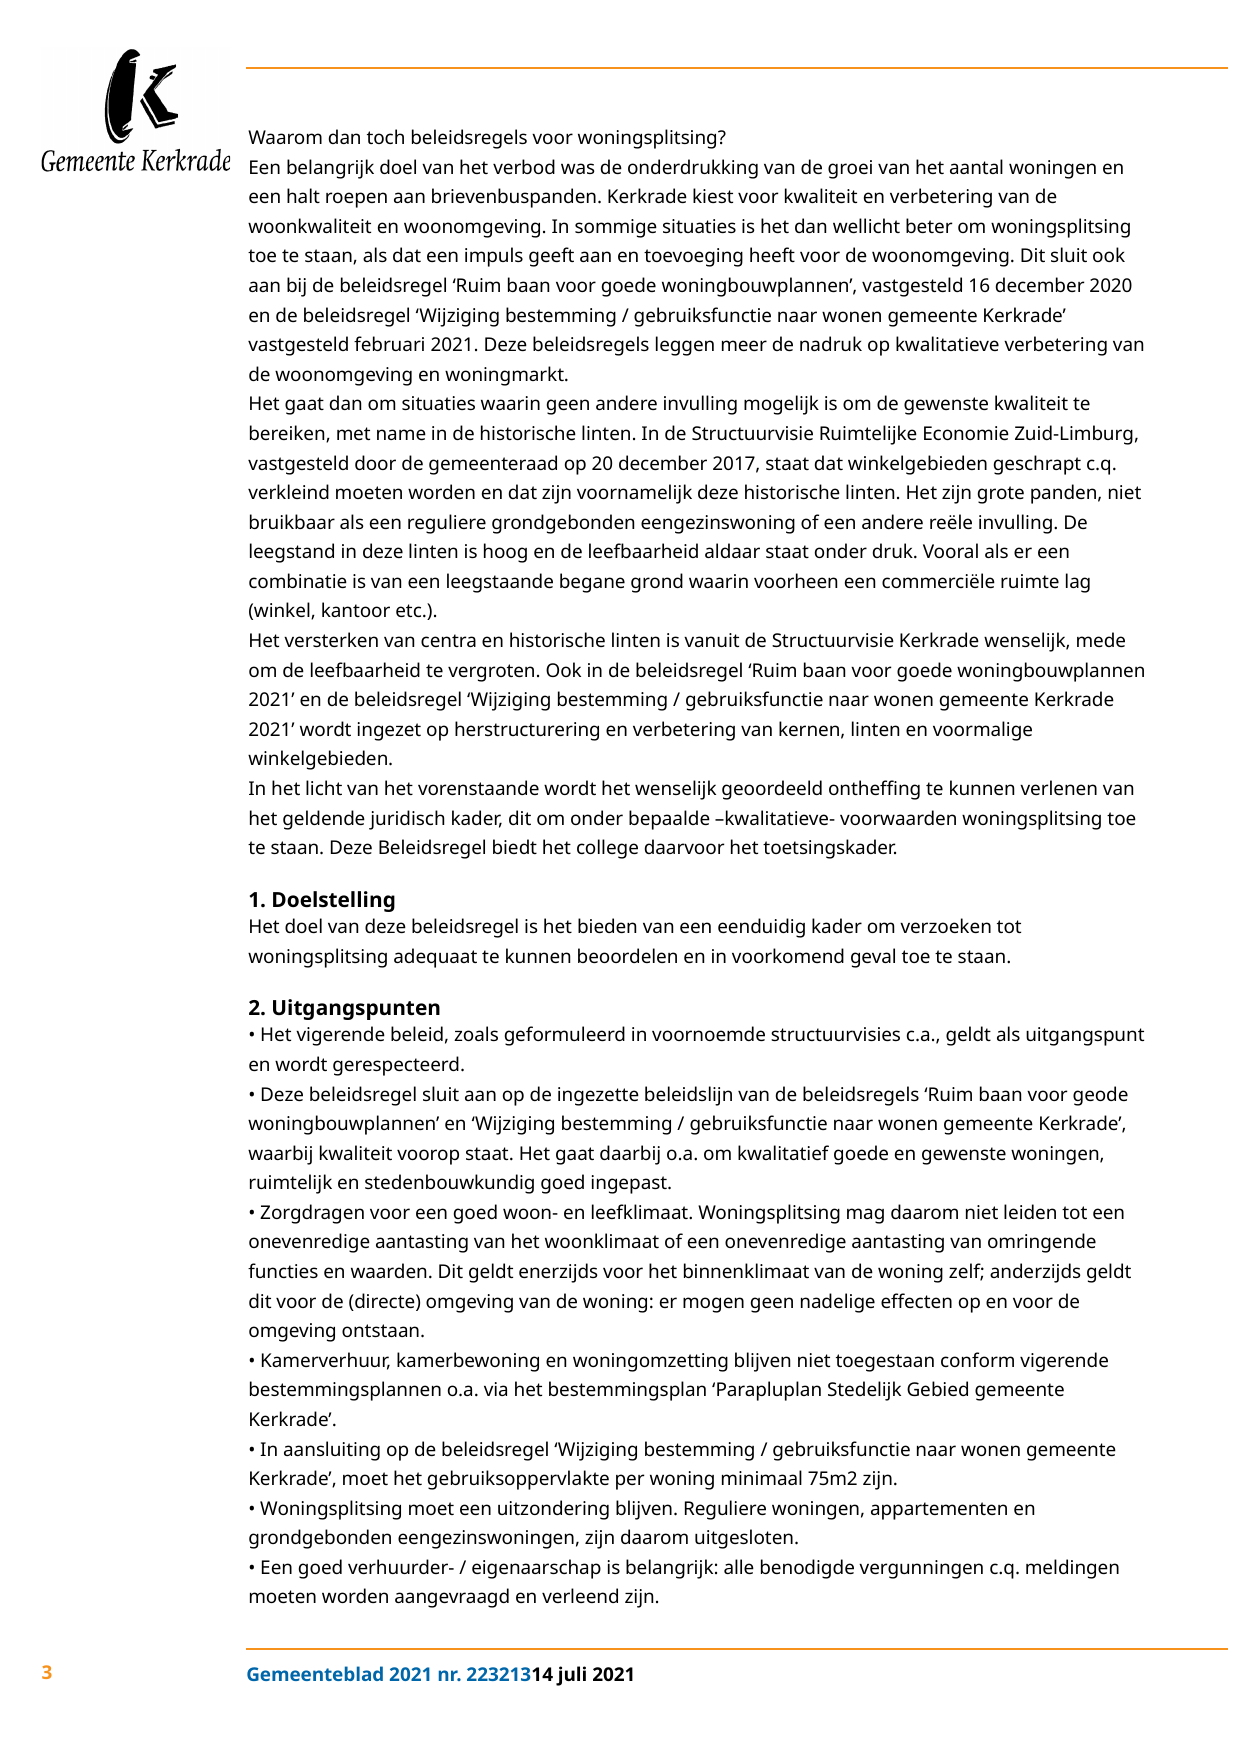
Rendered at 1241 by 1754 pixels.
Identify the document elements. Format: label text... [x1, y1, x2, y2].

text • Zorgdragen voor een goed woon- en leefklimaat. Woningsplitsing mag daarom niet leiden tot een onevenredige aantasting van het woonklimaat of een onevenredige aantasting van omringende functies en waarden. Dit geldt enerzijds voor het binnenklimaat van de woning zelf; anderzijds geldt dit voor de (directe) omgeving van de woning: er mogen geen nadelige effecten op en voor de omgeving ontstaan. [248, 1199, 1152, 1343]
text • Een goed verhuurder- / eigenaarschap is belangrijk: alle benodigde vergunningen c.q. meldingen moeten worden aangevraagd en verleend zijn. [248, 1554, 1152, 1609]
text Het gaat dan om situaties waarin geen andere invulling mogelijk is om de gewenste kwaliteit te bereiken, met name in de historische linten. In de Structuurvisie Ruimtelijke Economie Zuid-Limburg, vastgesteld door de gemeenteraad op 20 december 2017, staat dat winkelgebieden geschrapt c.q. verkleind moeten worden en dat zijn voornamelijk deze historische linten. Het zijn grote panden, niet bruikbaar als een reguliere grondgebonden eengezinswoning of een andere reële invulling. De leegstand in deze linten is hoog en de leefbaarheid aldaar staat onder druk. Vooral als er een combinatie is van een leegstaande begane grond waarin voorheen een commerciële ruimte lag (winkel, kantoor etc.). [248, 391, 1152, 623]
text Een belangrijk doel van het verbod was de onderdrukking van de groei van het aantal woningen en een halt roepen aan brievenbuspanden. Kerkrade kiest voor kwaliteit en verbetering van de woonkwaliteit en woonomgeving. In sommige situaties is het dan wellicht beter om woningsplitsing toe te staan, als dat een impuls geeft aan en toevoeging heeft voor de woonomgeving. Dit sluit ook aan bij de beleidsregel ‘Ruim baan voor goede woningbouwplannen’, vastgesteld 16 december 2020 en de beleidsregel ‘Wijziging bestemming / gebruiksfunctie naar wonen gemeente Kerkrade’ vastgesteld februari 2021. Deze beleidsregels leggen meer de nadruk op kwalitatieve verbetering van de woonomgeving en woningmarkt. [248, 154, 1152, 387]
text 1. Doelstelling [248, 885, 1152, 913]
text • Deze beleidsregel sluit aan op de ingezette beleidslijn van de beleidsregels ‘Ruim baan voor geode woningbouwplannen’ en ‘Wijziging bestemming / gebruiksfunctie naar wonen gemeente Kerkrade’, waarbij kwaliteit voorop staat. Het gaat daarbij o.a. om kwalitatief goede en gewenste woningen, ruimtelijk en stedenbouwkundig goed ingepast. [248, 1081, 1152, 1195]
text In het licht van het vorenstaande wordt het wenselijk geoordeeld ontheffing te kunnen verlenen van het geldende juridisch kader, dit om onder bepaalde –kwalitatieve- voorwaarden woningsplitsing toe te staan. Deze Beleidsregel biedt het college daarvoor het toetsingskader. [248, 775, 1152, 860]
text Het versterken van centra en historische linten is vanuit de Structuurvisie Kerkrade wenselijk, mede om de leefbaarheid te vergroten. Ook in de beleidsregel ‘Ruim baan voor goede woningbouwplannen 2021’ en de beleidsregel ‘Wijziging bestemming / gebruiksfunctie naar wonen gemeente Kerkrade 2021’ wordt ingezet op herstructurering en verbetering van kernen, linten en voormalige winkelgebieden. [248, 627, 1152, 771]
text Waarom dan toch beleidsregels voor woningsplitsing? [248, 124, 1152, 150]
text • In aansluiting op de beleidsregel ‘Wijziging bestemming / gebruiksfunctie naar wonen gemeente Kerkrade’, moet het gebruiksoppervlakte per woning minimaal 75m2 zijn. [248, 1436, 1152, 1491]
picture [41, 47, 231, 172]
text • Woningsplitsing moet een uitzondering blijven. Reguliere woningen, appartementen en grondgebonden eengezinswoningen, zijn daarom uitgesloten. [248, 1495, 1152, 1550]
text • Het vigerende beleid, zoals geformuleerd in voornoemde structuurvisies c.a., geldt als uitgangspunt en wordt gerespecteerd. [248, 1022, 1152, 1077]
text Het doel van deze beleidsregel is het bieden van een eenduidig kader om verzoeken tot woningsplitsing adequaat te kunnen beoordelen en in voorkomend geval toe te staan. [248, 913, 1152, 968]
text 2. Uitgangspunten [248, 993, 1152, 1022]
text • Kamerverhuur, kamerbewoning en woningomzetting blijven niet toegestaan conform vigerende bestemmingsplannen o.a. via het bestemmingsplan ‘Parapluplan Stedelijk Gebied gemeente Kerkrade’. [248, 1347, 1152, 1432]
